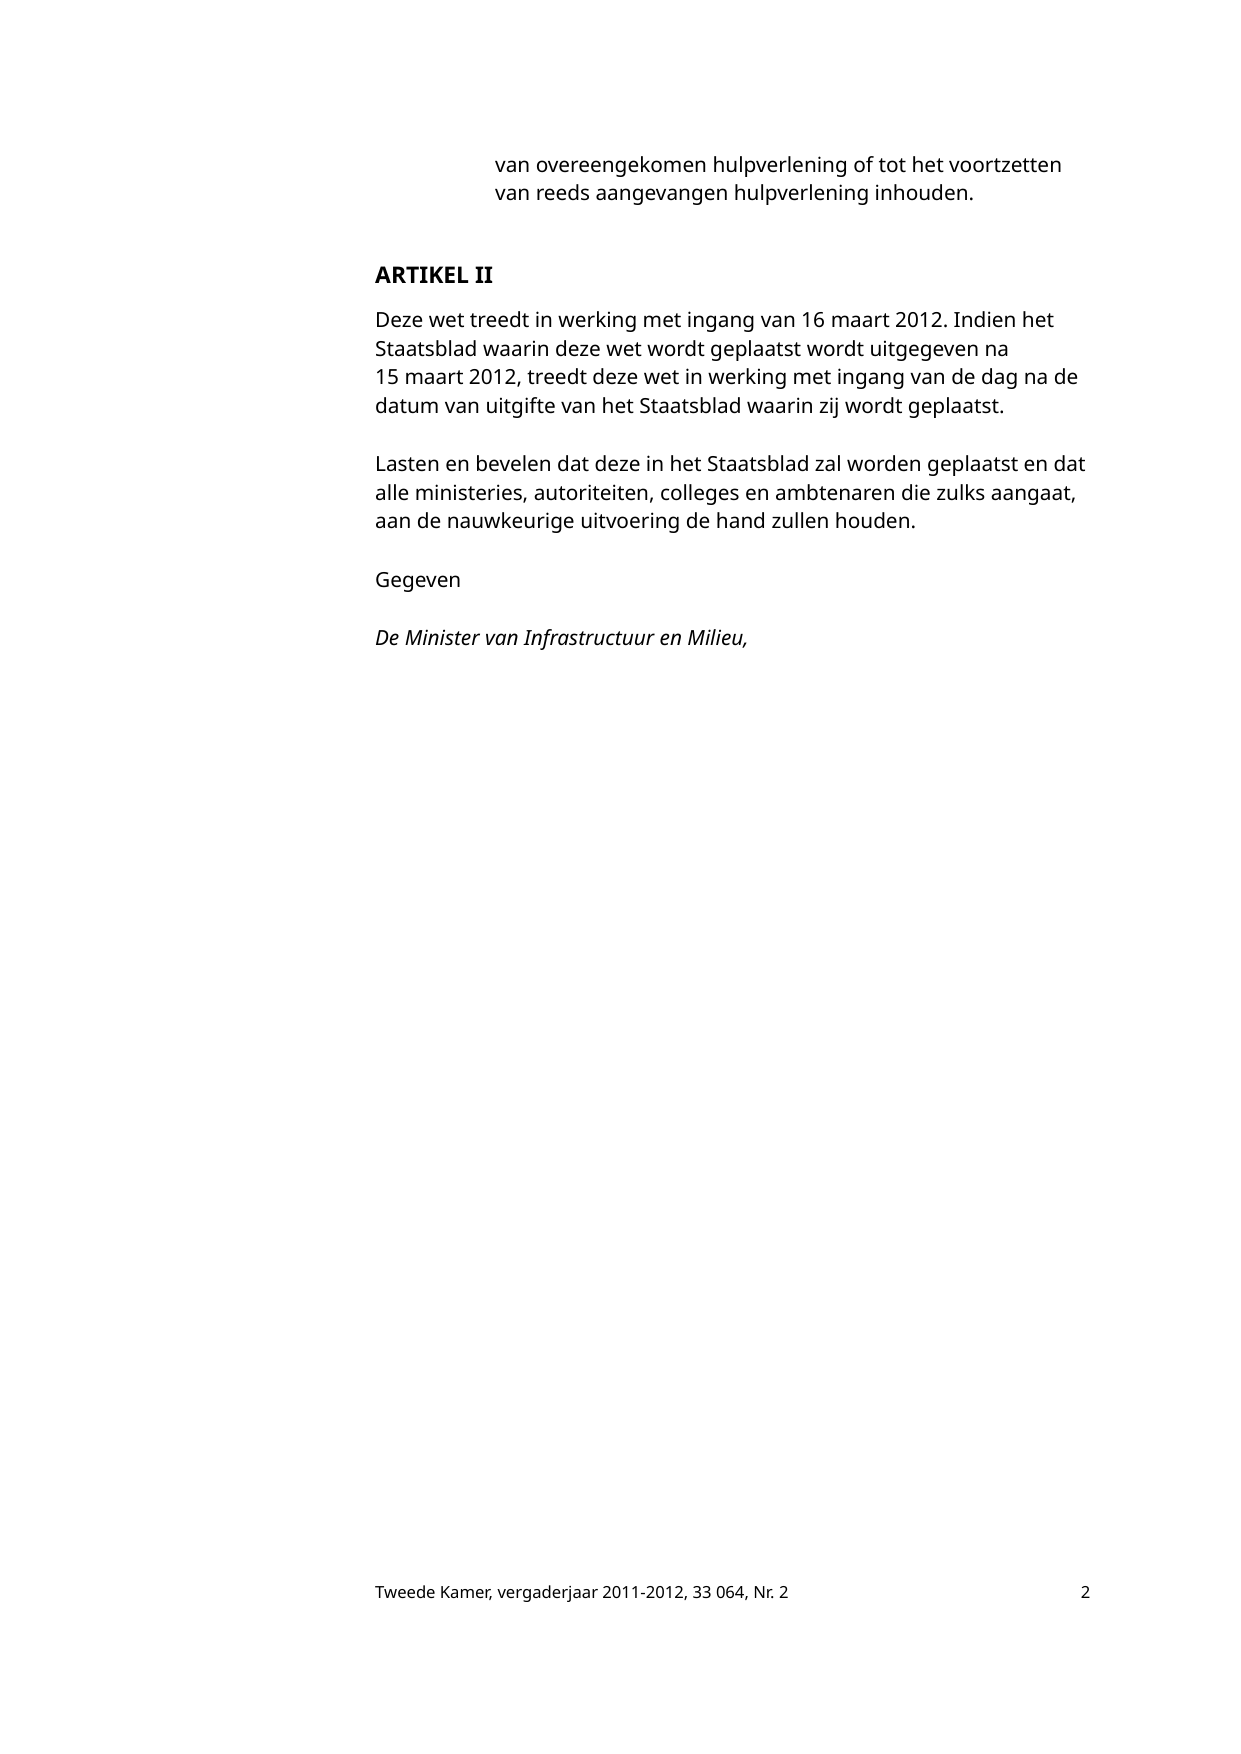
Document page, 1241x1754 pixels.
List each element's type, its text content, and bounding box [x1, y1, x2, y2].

text Deze wet treedt in werking met ingang van 16 maart 2012. Indien het Staatsblad waarin deze wet wordt geplaatst wordt uitgegeven na 15 maart 2012, treedt deze wet in werking met ingang van de dag na de datum van uitgifte van het Staatsblad waarin zij wordt geplaatst. [375, 306, 1090, 419]
text Gegeven [375, 565, 1090, 593]
list van overeengekomen hulpverlening of tot het voortzetten van reeds aangevangen hulpverlening inhouden. [420, 150, 1090, 207]
subtitle ARTIKEL II [375, 259, 1090, 291]
text Lasten en bevelen dat deze in het Staatsblad zal worden geplaatst en dat alle ministeries, autoriteiten, colleges en ambtenaren die zulks aangaat, aan de nauwkeurige uitvoering de hand zullen houden. [375, 449, 1090, 535]
text De Minister van Infrastructuur en Milieu, [375, 623, 1090, 652]
